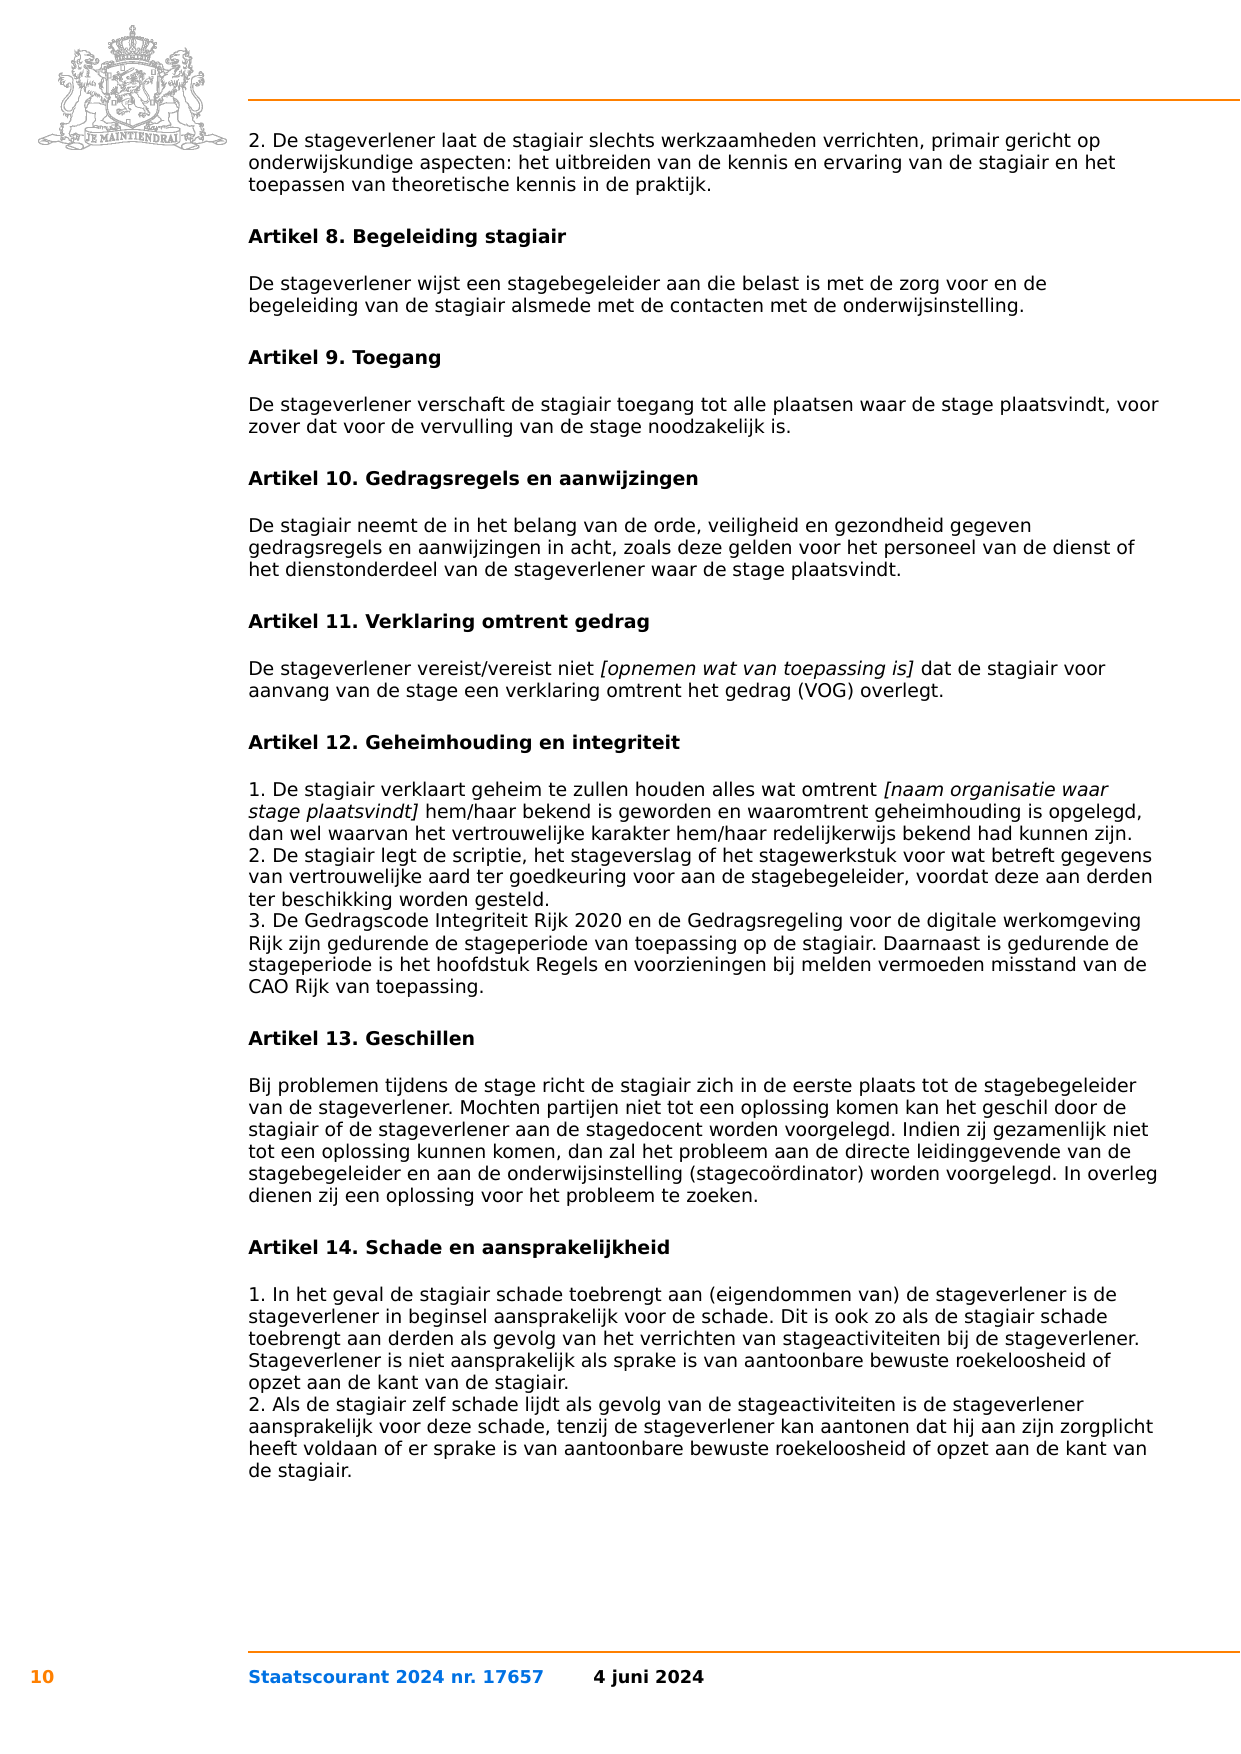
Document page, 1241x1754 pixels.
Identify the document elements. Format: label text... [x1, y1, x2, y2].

subtitle Artikel 14. Schade en aansprakelijkheid [248, 1237, 1163, 1259]
text De stageverlener verschaft de stagiair toegang tot alle plaatsen waar de stage plaatsvindt, voor zover dat voor de vervulling van de stage noodzakelijk is. [248, 394, 1163, 438]
subtitle Artikel 12. Geheimhouding en integriteit [248, 732, 1163, 753]
text De stageverlener vereist/vereist niet [opnemen wat van toepassing is] dat de stagiair voor aanvang van de stage een verklaring omtrent het gedrag (VOG) overlegt. [248, 658, 1163, 702]
subtitle Artikel 8. Begeleiding stagiair [248, 226, 1163, 248]
text 2. Als de stagiair zelf schade lijdt als gevolg van de stageactiviteiten is de stageverlener aansprakelijk voor deze schade, tenzij de stageverlener kan aantonen dat hij aan zijn zorgplicht heeft voldaan of er sprake is van aantoonbare bewuste roekeloosheid of opzet aan de kant van de stagiair. [248, 1394, 1163, 1482]
text De stageverlener wijst een stagebegeleider aan die belast is met de zorg voor en de begeleiding van de stagiair alsmede met de contacten met de onderwijsinstelling. [248, 273, 1163, 317]
subtitle Artikel 13. Geschillen [248, 1028, 1163, 1050]
text Bij problemen tijdens de stage richt de stagiair zich in de eerste plaats tot de stagebegeleider van de stageverlener. Mochten partijen niet tot een oplossing komen kan het geschil door de stagiair of de stageverlener aan de stagedocent worden voorgelegd. Indien zij gezamenlijk niet tot een oplossing kunnen komen, dan zal het probleem aan de directe leidinggevende van de stagebegeleider en aan de onderwijsinstelling (stagecoördinator) worden voorgelegd. In overleg dienen zij een oplossing voor het probleem te zoeken. [248, 1075, 1163, 1207]
text De stagiair neemt de in het belang van de orde, veiligheid en gezondheid gegeven gedragsregels en aanwijzingen in acht, zoals deze gelden voor het personeel van de dienst of het dienstonderdeel van de stageverlener waar de stage plaatsvindt. [248, 515, 1163, 581]
text 1. In het geval de stagiair schade toebrengt aan (eigendommen van) de stageverlener is de stageverlener in beginsel aansprakelijk voor de schade. Dit is ook zo als de stagiair schade toebrengt aan derden als gevolg van het verrichten van stageactiviteiten bij de stageverlener. Stageverlener is niet aansprakelijk als sprake is van aantoonbare bewuste roekeloosheid of opzet aan de kant van de stagiair. [248, 1284, 1163, 1394]
subtitle Artikel 9. Toegang [248, 347, 1163, 369]
text 3. De Gedragscode Integriteit Rijk 2020 en de Gedragsregeling voor de digitale werkomgeving Rijk zijn gedurende de stageperiode van toepassing op de stagiair. Daarnaast is gedurende de stageperiode is het hoofdstuk Regels en voorzieningen bij melden vermoeden misstand van de CAO Rijk van toepassing. [248, 910, 1163, 998]
picture [38, 25, 227, 150]
subtitle Artikel 10. Gedragsregels en aanwijzingen [248, 468, 1163, 490]
text 2. De stageverlener laat de stagiair slechts werkzaamheden verrichten, primair gericht op onderwijskundige aspecten: het uitbreiden van de kennis en ervaring van de stagiair en het toepassen van theoretische kennis in de praktijk. [248, 130, 1163, 196]
text 2. De stagiair legt de scriptie, het stageverslag of het stagewerkstuk voor wat betreft gegevens van vertrouwelijke aard ter goedkeuring voor aan de stagebegeleider, voordat deze aan derden ter beschikking worden gesteld. [248, 844, 1163, 910]
text 1. De stagiair verklaart geheim te zullen houden alles wat omtrent [naam organisatie waar stage plaatsvindt] hem/haar bekend is geworden en waaromtrent geheimhouding is opgelegd, dan wel waarvan het vertrouwelijke karakter hem/haar redelijkerwijs bekend had kunnen zijn. [248, 778, 1163, 844]
subtitle Artikel 11. Verklaring omtrent gedrag [248, 611, 1163, 633]
